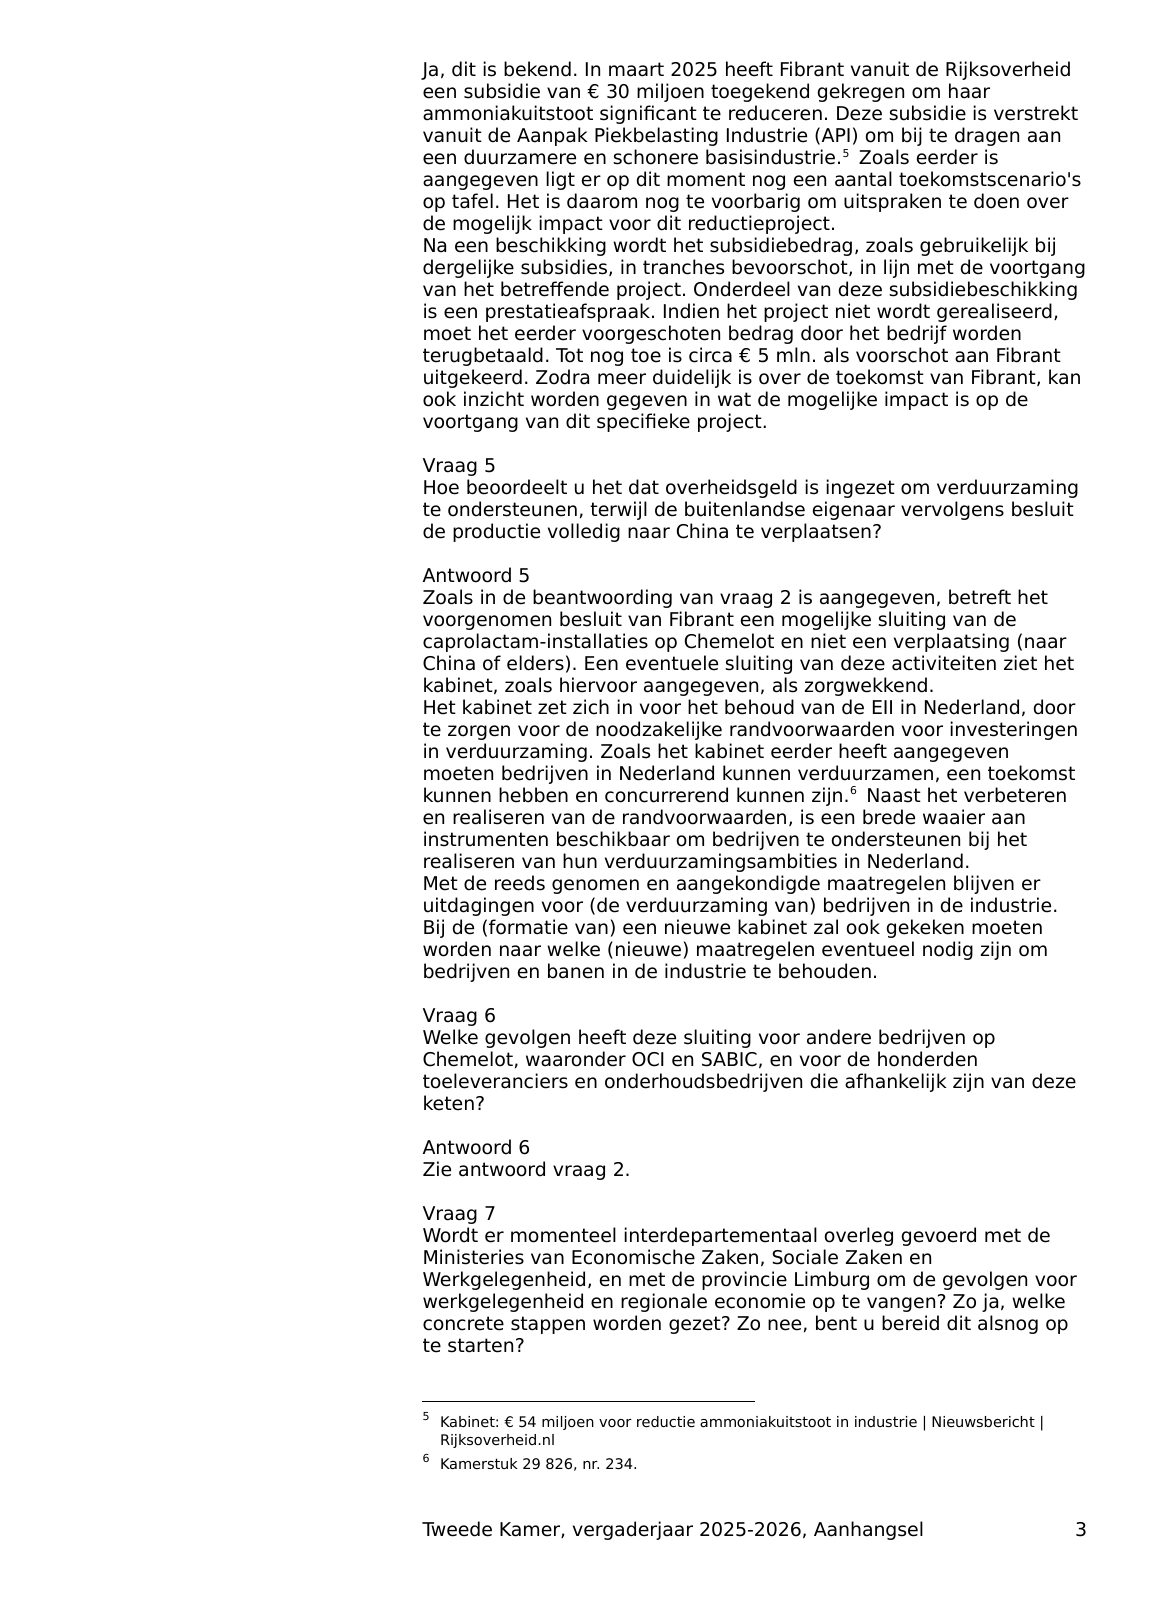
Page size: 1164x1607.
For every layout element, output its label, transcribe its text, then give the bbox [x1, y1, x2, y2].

text Antwoord 5 [422, 565, 1087, 587]
text Na een beschikking wordt het subsidiebedrag, zoals gebruikelijk bij dergelijke subsidies, in tranches bevoorschot, in lijn met de voortgang van het betreffende project. Onderdeel van deze subsidiebeschikking is een prestatieafspraak. Indien het project niet wordt gerealiseerd, moet het eerder voorgeschoten bedrag door het bedrijf worden terugbetaald. Tot nog toe is circa € 5 mln. als voorschot aan Fibrant uitgekeerd. Zodra meer duidelijk is over de toekomst van Fibrant, kan ook inzicht worden gegeven in wat de mogelijke impact is op de voortgang van dit specifieke project. [422, 235, 1087, 433]
text Wordt er momenteel interdepartementaal overleg gevoerd met de Ministeries van Economische Zaken, Sociale Zaken en Werkgelegenheid, en met de provincie Limburg om de gevolgen voor werkgelegenheid en regionale economie op te vangen? Zo ja, welke concrete stappen worden gezet? Zo nee, bent u bereid dit alsnog op te starten? [422, 1225, 1087, 1357]
text Antwoord 6 [422, 1137, 1087, 1159]
text Hoe beoordeelt u het dat overheidsgeld is ingezet om verduurzaming te ondersteunen, terwijl de buitenlandse eigenaar vervolgens besluit de productie volledig naar China te verplaatsen? [422, 477, 1087, 543]
text Ja, dit is bekend. In maart 2025 heeft Fibrant vanuit de Rijksoverheid een subsidie van € 30 miljoen toegekend gekregen om haar ammoniakuitstoot significant te reduceren. Deze subsidie is verstrekt vanuit de Aanpak Piekbelasting Industrie (API) om bij te dragen aan een duurzamere en schonere basisindustrie. Zoals eerder is aangegeven ligt er op dit moment nog een aantal toekomstscenario's op tafel. Het is daarom nog te voorbarig om uitspraken te doen over de mogelijk impact voor dit reductieproject. [422, 59, 1087, 235]
text Vraag 5 [422, 455, 1087, 477]
text Met de reeds genomen en aangekondigde maatregelen blijven er uitdagingen voor (de verduurzaming van) bedrijven in de industrie. Bij de (formatie van) een nieuwe kabinet zal ook gekeken moeten worden naar welke (nieuwe) maatregelen eventueel nodig zijn om bedrijven en banen in de industrie te behouden. [422, 873, 1087, 983]
text Kabinet: € 54 miljoen voor reductie ammoniakuitstoot in industrie | Nieuwsbericht | Rijksoverheid.nl [422, 1410, 1087, 1449]
text Het kabinet zet zich in voor het behoud van de EII in Nederland, door te zorgen voor de noodzakelijke randvoorwaarden voor investeringen in verduurzaming. Zoals het kabinet eerder heeft aangegeven moeten bedrijven in Nederland kunnen verduurzamen, een toekomst kunnen hebben en concurrerend kunnen zijn. Naast het verbeteren en realiseren van de randvoorwaarden, is een brede waaier aan instrumenten beschikbaar om bedrijven te ondersteunen bij het realiseren van hun verduurzamingsambities in Nederland. [422, 697, 1087, 873]
text Kamerstuk 29 826, nr. 234. [422, 1452, 1087, 1474]
text Vraag 6 [422, 1005, 1087, 1027]
text Zoals in de beantwoording van vraag 2 is aangegeven, betreft het voorgenomen besluit van Fibrant een mogelijke sluiting van de caprolactam-installaties op Chemelot en niet een verplaatsing (naar China of elders). Een eventuele sluiting van deze activiteiten ziet het kabinet, zoals hiervoor aangegeven, als zorgwekkend. [422, 587, 1087, 697]
text Zie antwoord vraag 2. [422, 1159, 1087, 1181]
text Welke gevolgen heeft deze sluiting voor andere bedrijven op Chemelot, waaronder OCI en SABIC, en voor de honderden toeleveranciers en onderhoudsbedrijven die afhankelijk zijn van deze keten? [422, 1027, 1087, 1115]
text Vraag 7 [422, 1203, 1087, 1225]
